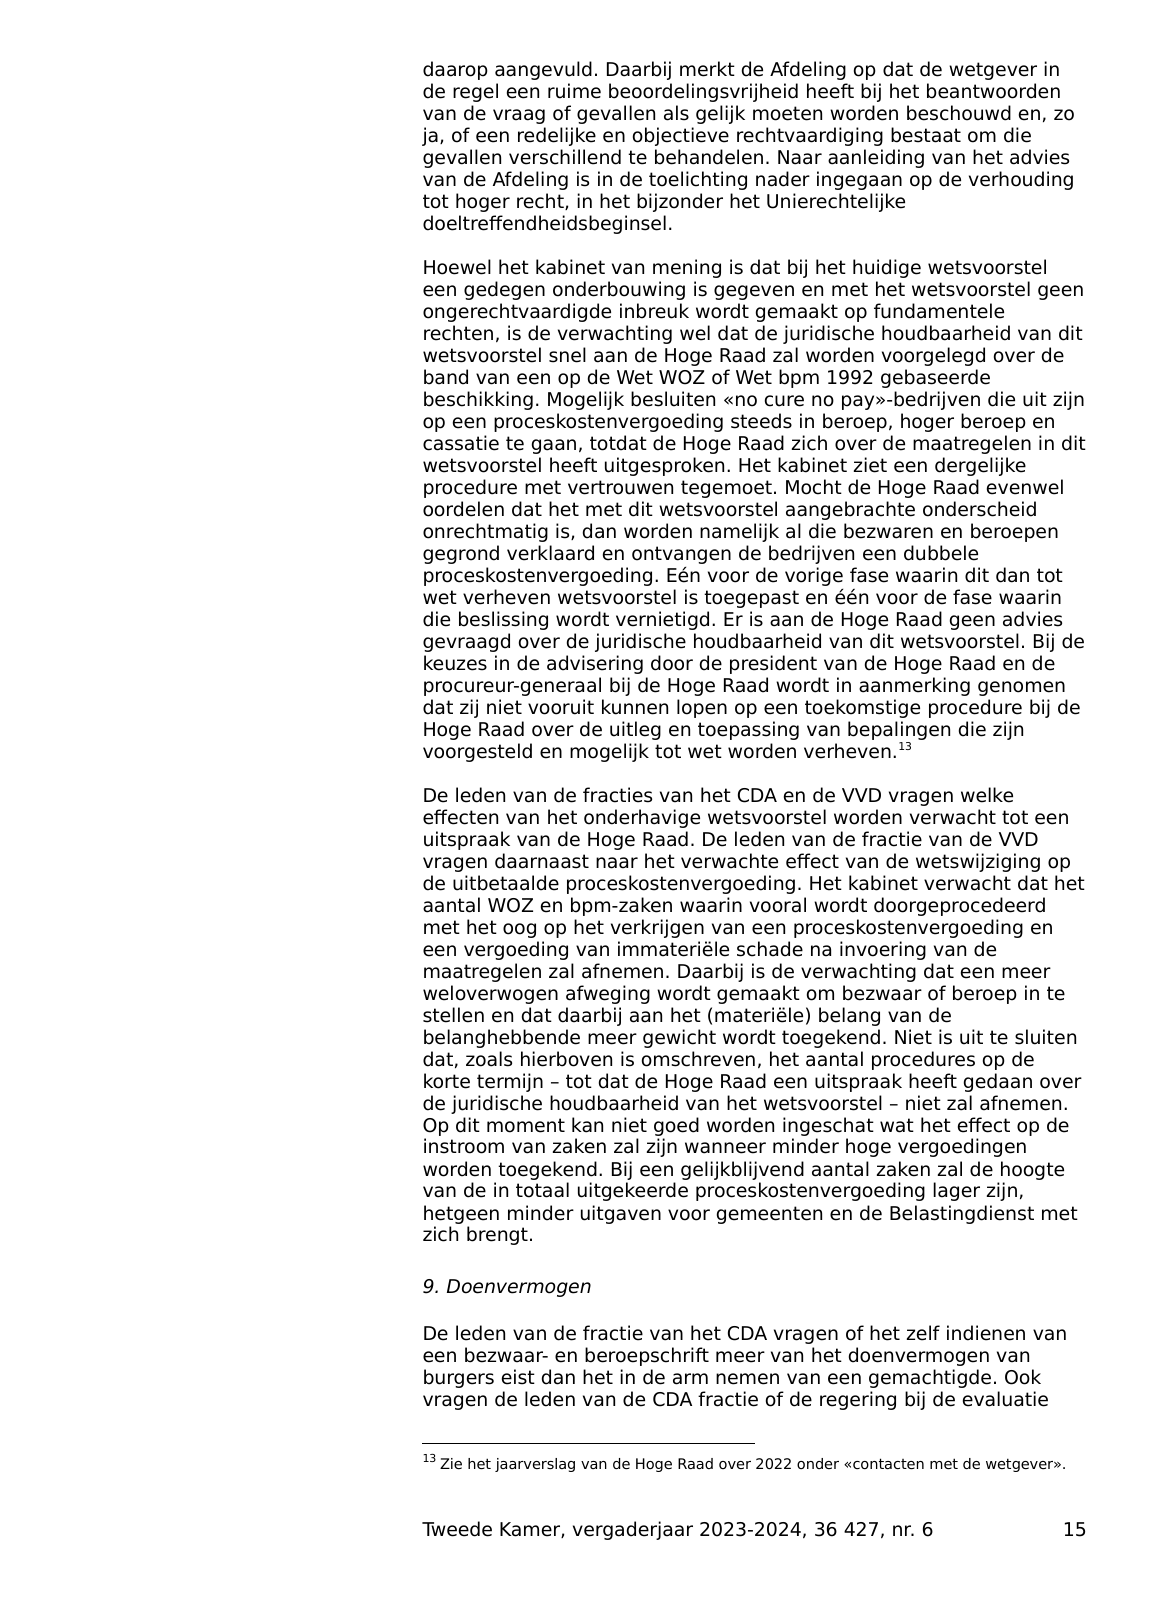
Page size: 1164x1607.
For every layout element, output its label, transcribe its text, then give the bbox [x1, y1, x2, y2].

text Hoewel het kabinet van mening is dat bij het huidige wetsvoorstel een gedegen onderbouwing is gegeven en met het wetsvoorstel geen ongerechtvaardigde inbreuk wordt gemaakt op fundamentele rechten, is de verwachting wel dat de juridische houdbaarheid van dit wetsvoorstel snel aan de Hoge Raad zal worden voorgelegd over de band van een op de Wet WOZ of Wet bpm 1992 gebaseerde beschikking. Mogelijk besluiten «no cure no pay»-bedrijven die uit zijn op een proceskostenvergoeding steeds in beroep, hoger beroep en cassatie te gaan, totdat de Hoge Raad zich over de maatregelen in dit wetsvoorstel heeft uitgesproken. Het kabinet ziet een dergelijke procedure met vertrouwen tegemoet. Mocht de Hoge Raad evenwel oordelen dat het met dit wetsvoorstel aangebrachte onderscheid onrechtmatig is, dan worden namelijk al die bezwaren en beroepen gegrond verklaard en ontvangen de bedrijven een dubbele proceskostenvergoeding. Eén voor de vorige fase waarin dit dan tot wet verheven wetsvoorstel is toegepast en één voor de fase waarin die beslissing wordt vernietigd. Er is aan de Hoge Raad geen advies gevraagd over de juridische houdbaarheid van dit wetsvoorstel. Bij de keuzes in de advisering door de president van de Hoge Raad en de procureur-generaal bij de Hoge Raad wordt in aanmerking genomen dat zij niet vooruit kunnen lopen op een toekomstige procedure bij de Hoge Raad over de uitleg en toepassing van bepalingen die zijn voorgesteld en mogelijk tot wet worden verheven. [422, 257, 1087, 763]
subtitle 9. Doenvermogen [422, 1276, 1087, 1298]
text De leden van de fractie van het CDA vragen of het zelf indienen van een bezwaar- en beroepschrift meer van het doenvermogen van burgers eist dan het in de arm nemen van een gemachtigde. Ook vragen de leden van de CDA fractie of de regering bij de evaluatie [422, 1323, 1087, 1411]
text Zie het jaarverslag van de Hoge Raad over 2022 onder «contacten met de wetgever». [422, 1452, 1087, 1474]
text daarop aangevuld. Daarbij merkt de Afdeling op dat de wetgever in de regel een ruime beoordelingsvrijheid heeft bij het beantwoorden van de vraag of gevallen als gelijk moeten worden beschouwd en, zo ja, of een redelijke en objectieve rechtvaardiging bestaat om die gevallen verschillend te behandelen. Naar aanleiding van het advies van de Afdeling is in de toelichting nader ingegaan op de verhouding tot hoger recht, in het bijzonder het Unierechtelijke doeltreffendheidsbeginsel. [422, 59, 1087, 235]
text De leden van de fracties van het CDA en de VVD vragen welke effecten van het onderhavige wetsvoorstel worden verwacht tot een uitspraak van de Hoge Raad. De leden van de fractie van de VVD vragen daarnaast naar het verwachte effect van de wetswijziging op de uitbetaalde proceskostenvergoeding. Het kabinet verwacht dat het aantal WOZ en bpm-zaken waarin vooral wordt doorgeprocedeerd met het oog op het verkrijgen van een proceskostenvergoeding en een vergoeding van immateriële schade na invoering van de maatregelen zal afnemen. Daarbij is de verwachting dat een meer weloverwogen afweging wordt gemaakt om bezwaar of beroep in te stellen en dat daarbij aan het (materiële) belang van de belanghebbende meer gewicht wordt toegekend. Niet is uit te sluiten dat, zoals hierboven is omschreven, het aantal procedures op de korte termijn – tot dat de Hoge Raad een uitspraak heeft gedaan over de juridische houdbaarheid van het wetsvoorstel – niet zal afnemen. Op dit moment kan niet goed worden ingeschat wat het effect op de instroom van zaken zal zijn wanneer minder hoge vergoedingen worden toegekend. Bij een gelijkblijvend aantal zaken zal de hoogte van de in totaal uitgekeerde proceskostenvergoeding lager zijn, hetgeen minder uitgaven voor gemeenten en de Belastingdienst met zich brengt. [422, 785, 1087, 1246]
